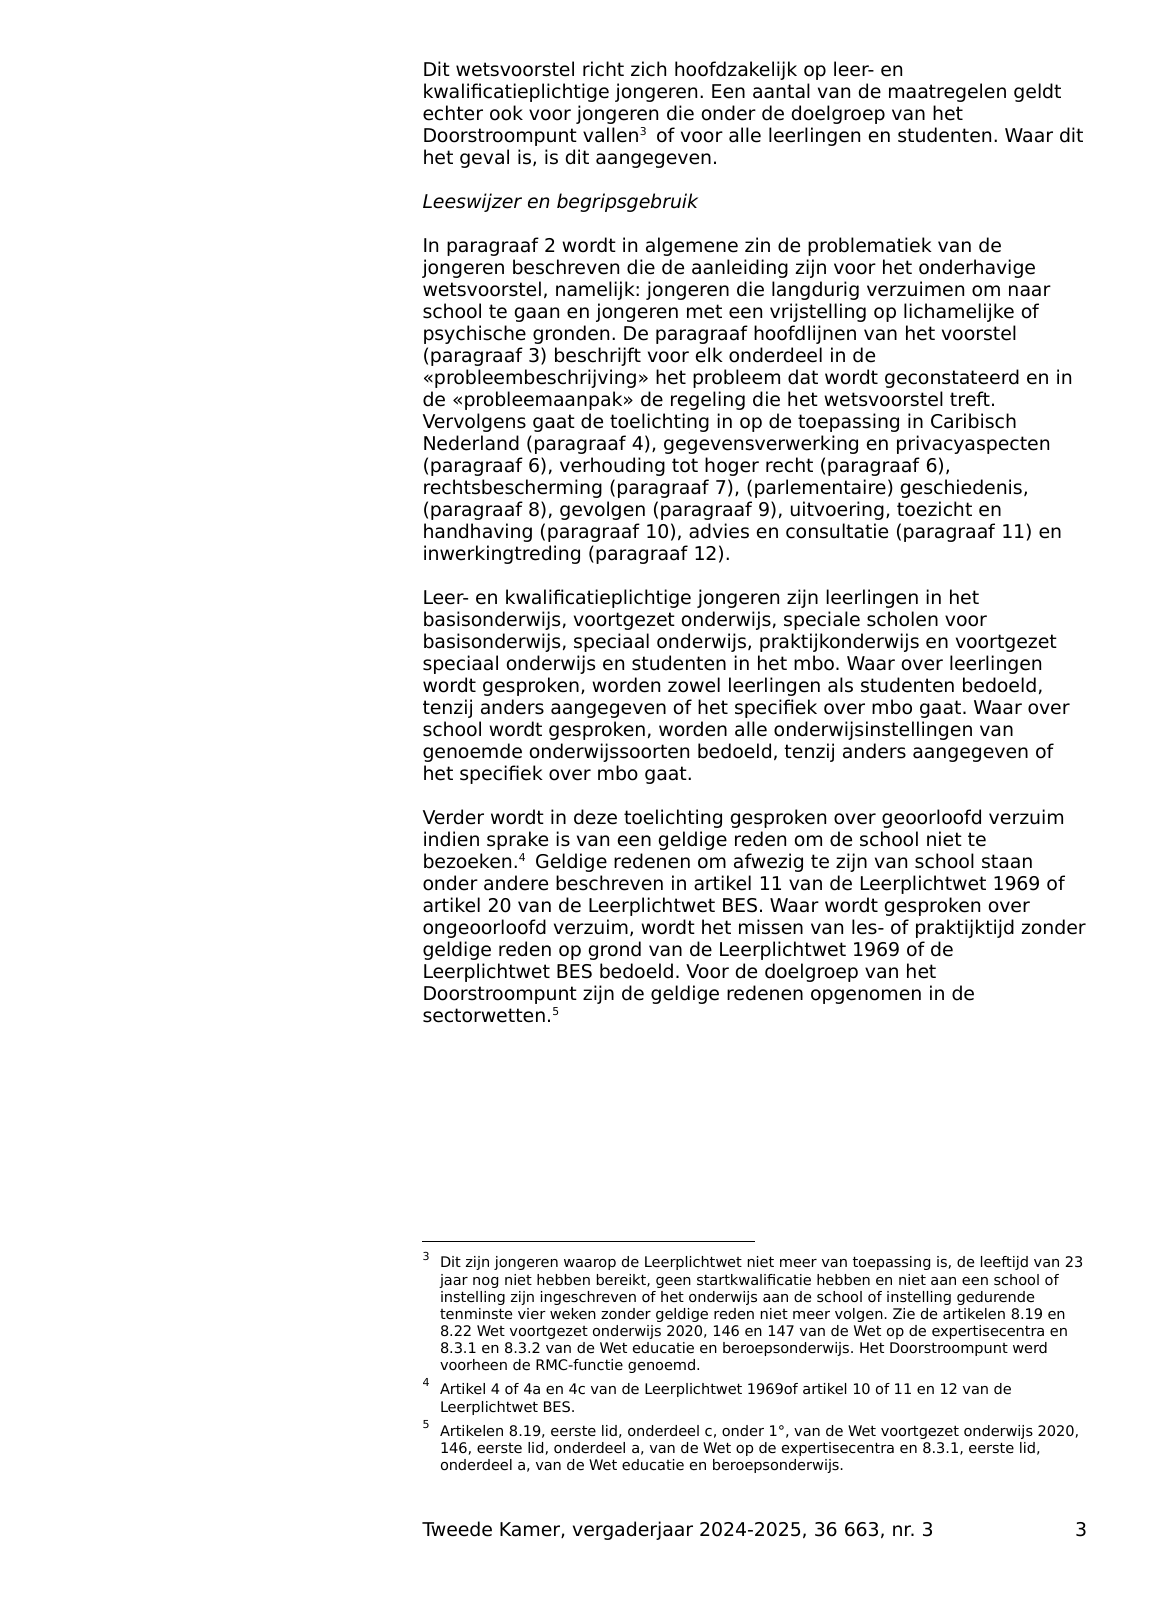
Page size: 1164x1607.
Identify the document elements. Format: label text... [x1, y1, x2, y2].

text In paragraaf 2 wordt in algemene zin de problematiek van de jongeren beschreven die de aanleiding zijn voor het onderhavige wetsvoorstel, namelijk: jongeren die langdurig verzuimen om naar school te gaan en jongeren met een vrijstelling op lichamelijke of psychische gronden. De paragraaf hoofdlijnen van het voorstel (paragraaf 3) beschrijft voor elk onderdeel in de «probleembeschrijving» het probleem dat wordt geconstateerd en in de «probleemaanpak» de regeling die het wetsvoorstel treft. Vervolgens gaat de toelichting in op de toepassing in Caribisch Nederland (paragraaf 4), gegevensverwerking en privacyaspecten (paragraaf 6), verhouding tot hoger recht (paragraaf 6), rechtsbescherming (paragraaf 7), (parlementaire) geschiedenis, (paragraaf 8), gevolgen (paragraaf 9), uitvoering, toezicht en handhaving (paragraaf 10), advies en consultatie (paragraaf 11) en inwerkingtreding (paragraaf 12). [422, 235, 1087, 565]
subtitle Leeswijzer en begripsgebruik [422, 191, 1087, 213]
text Artikelen 8.19, eerste lid, onderdeel c, onder 1°, van de Wet voortgezet onderwijs 2020, 146, eerste lid, onderdeel a, van de Wet op de expertisecentra en 8.3.1, eerste lid, onderdeel a, van de Wet educatie en beroepsonderwijs. [422, 1418, 1087, 1474]
text Dit wetsvoorstel richt zich hoofdzakelijk op leer- en kwalificatieplichtige jongeren. Een aantal van de maatregelen geldt echter ook voor jongeren die onder de doelgroep van het Doorstroompunt vallen of voor alle leerlingen en studenten. Waar dit het geval is, is dit aangegeven. [422, 59, 1087, 169]
text Artikel 4 of 4a en 4c van de Leerplichtwet 1969of artikel 10 of 11 en 12 van de Leerplichtwet BES. [422, 1377, 1087, 1416]
text Verder wordt in deze toelichting gesproken over geoorloofd verzuim indien sprake is van een geldige reden om de school niet te bezoeken. Geldige redenen om afwezig te zijn van school staan onder andere beschreven in artikel 11 van de Leerplichtwet 1969 of artikel 20 van de Leerplichtwet BES. Waar wordt gesproken over ongeoorloofd verzuim, wordt het missen van les- of praktijktijd zonder geldige reden op grond van de Leerplichtwet 1969 of de Leerplichtwet BES bedoeld. Voor de doelgroep van het Doorstroompunt zijn de geldige redenen opgenomen in de sectorwetten. [422, 807, 1087, 1027]
text Leer- en kwalificatieplichtige jongeren zijn leerlingen in het basisonderwijs, voortgezet onderwijs, speciale scholen voor basisonderwijs, speciaal onderwijs, praktijkonderwijs en voortgezet speciaal onderwijs en studenten in het mbo. Waar over leerlingen wordt gesproken, worden zowel leerlingen als studenten bedoeld, tenzij anders aangegeven of het specifiek over mbo gaat. Waar over school wordt gesproken, worden alle onderwijsinstellingen van genoemde onderwijssoorten bedoeld, tenzij anders aangegeven of het specifiek over mbo gaat. [422, 587, 1087, 785]
text Dit zijn jongeren waarop de Leerplichtwet niet meer van toepassing is, de leeftijd van 23 jaar nog niet hebben bereikt, geen startkwalificatie hebben en niet aan een school of instelling zijn ingeschreven of het onderwijs aan de school of instelling gedurende tenminste vier weken zonder geldige reden niet meer volgen. Zie de artikelen 8.19 en 8.22 Wet voortgezet onderwijs 2020, 146 en 147 van de Wet op de expertisecentra en 8.3.1 en 8.3.2 van de Wet educatie en beroepsonderwijs. Het Doorstroompunt werd voorheen de RMC-functie genoemd. [422, 1250, 1087, 1374]
